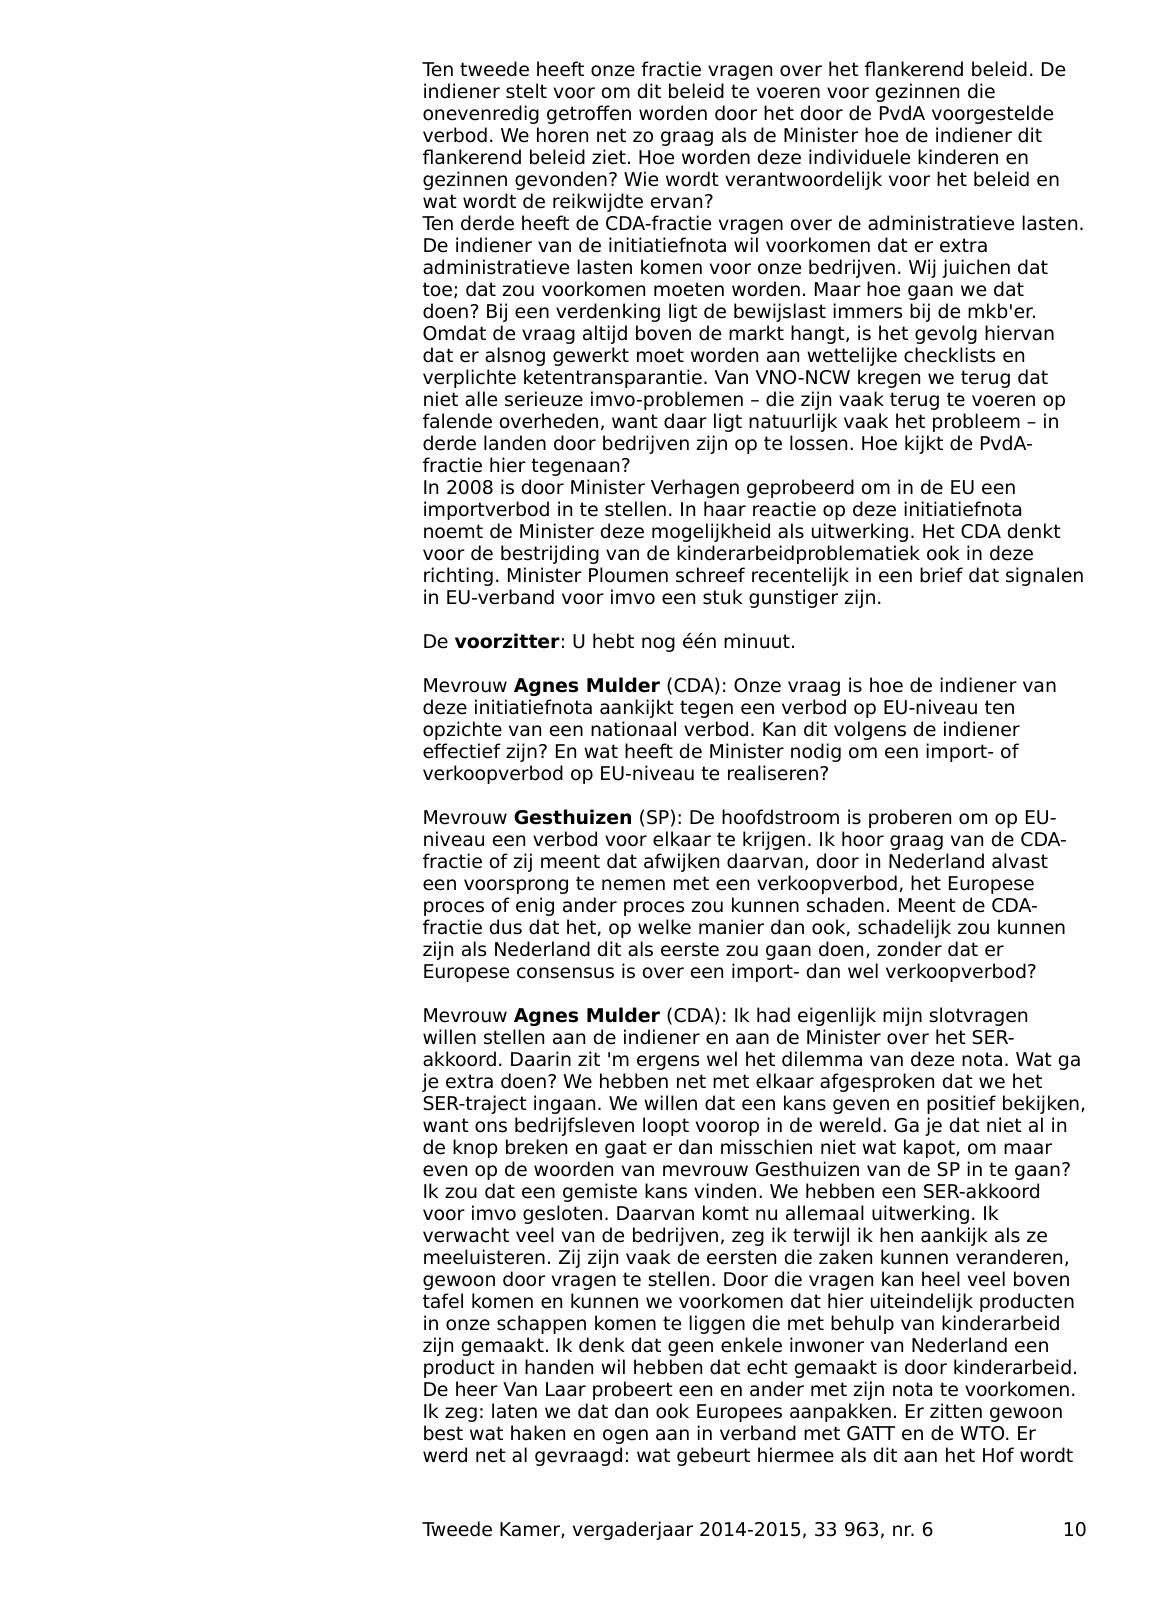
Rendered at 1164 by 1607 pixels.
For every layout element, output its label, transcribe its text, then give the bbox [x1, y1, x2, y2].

text In 2008 is door Minister Verhagen geprobeerd om in de EU een importverbod in te stellen. In haar reactie op deze initiatiefnota noemt de Minister deze mogelijkheid als uitwerking. Het CDA denkt voor de bestrijding van de kinderarbeidproblematiek ook in deze richting. Minister Ploumen schreef recentelijk in een brief dat signalen in EU-verband voor imvo een stuk gunstiger zijn. [422, 477, 1087, 608]
text Mevrouw Agnes Mulder (CDA): Ik had eigenlijk mijn slotvragen willen stellen aan de indiener en aan de Minister over het SER-akkoord. Daarin zit 'm ergens wel het dilemma van deze nota. Wat ga je extra doen? We hebben net met elkaar afgesproken dat we het SER-traject ingaan. We willen dat een kans geven en positief bekijken, want ons bedrijfsleven loopt voorop in de wereld. Ga je dat niet al in de knop breken en gaat er dan misschien niet wat kapot, om maar even op de woorden van mevrouw Gesthuizen van de SP in te gaan? Ik zou dat een gemiste kans vinden. We hebben een SER-akkoord voor imvo gesloten. Daarvan komt nu allemaal uitwerking. Ik verwacht veel van de bedrijven, zeg ik terwijl ik hen aankijk als ze meeluisteren. Zij zijn vaak de eersten die zaken kunnen veranderen, gewoon door vragen te stellen. Door die vragen kan heel veel boven tafel komen en kunnen we voorkomen dat hier uiteindelijk producten in onze schappen komen te liggen die met behulp van kinderarbeid zijn gemaakt. Ik denk dat geen enkele inwoner van Nederland een product in handen wil hebben dat echt gemaakt is door kinderarbeid. De heer Van Laar probeert een en ander met zijn nota te voorkomen. Ik zeg: laten we dat dan ook Europees aanpakken. Er zitten gewoon best wat haken en ogen aan in verband met GATT en de WTO. Er werd net al gevraagd: wat gebeurt hiermee als dit aan het Hof wordt [422, 1005, 1087, 1467]
text Ten tweede heeft onze fractie vragen over het flankerend beleid. De indiener stelt voor om dit beleid te voeren voor gezinnen die onevenredig getroffen worden door het door de PvdA voorgestelde verbod. We horen net zo graag als de Minister hoe de indiener dit flankerend beleid ziet. Hoe worden deze individuele kinderen en gezinnen gevonden? Wie wordt verantwoordelijk voor het beleid en wat wordt de reikwijdte ervan? [422, 59, 1087, 213]
text Mevrouw Gesthuizen (SP): De hoofdstroom is proberen om op EU-niveau een verbod voor elkaar te krijgen. Ik hoor graag van de CDA-fractie of zij meent dat afwijken daarvan, door in Nederland alvast een voorsprong te nemen met een verkoopverbod, het Europese proces of enig ander proces zou kunnen schaden. Meent de CDA-fractie dus dat het, op welke manier dan ook, schadelijk zou kunnen zijn als Nederland dit als eerste zou gaan doen, zonder dat er Europese consensus is over een import- dan wel verkoopverbod? [422, 807, 1087, 983]
text Mevrouw Agnes Mulder (CDA): Onze vraag is hoe de indiener van deze initiatiefnota aankijkt tegen een verbod op EU-niveau ten opzichte van een nationaal verbod. Kan dit volgens de indiener effectief zijn? En wat heeft de Minister nodig om een import- of verkoopverbod op EU-niveau te realiseren? [422, 675, 1087, 785]
text De voorzitter: U hebt nog één minuut. [422, 631, 1087, 653]
text Ten derde heeft de CDA-fractie vragen over de administratieve lasten. De indiener van de initiatiefnota wil voorkomen dat er extra administratieve lasten komen voor onze bedrijven. Wij juichen dat toe; dat zou voorkomen moeten worden. Maar hoe gaan we dat doen? Bij een verdenking ligt de bewijslast immers bij de mkb'er. Omdat de vraag altijd boven de markt hangt, is het gevolg hiervan dat er alsnog gewerkt moet worden aan wettelijke checklists en verplichte ketentransparantie. Van VNO-NCW kregen we terug dat niet alle serieuze imvo-problemen – die zijn vaak terug te voeren op falende overheden, want daar ligt natuurlijk vaak het probleem – in derde landen door bedrijven zijn op te lossen. Hoe kijkt de PvdA-fractie hier tegenaan? [422, 213, 1087, 477]
